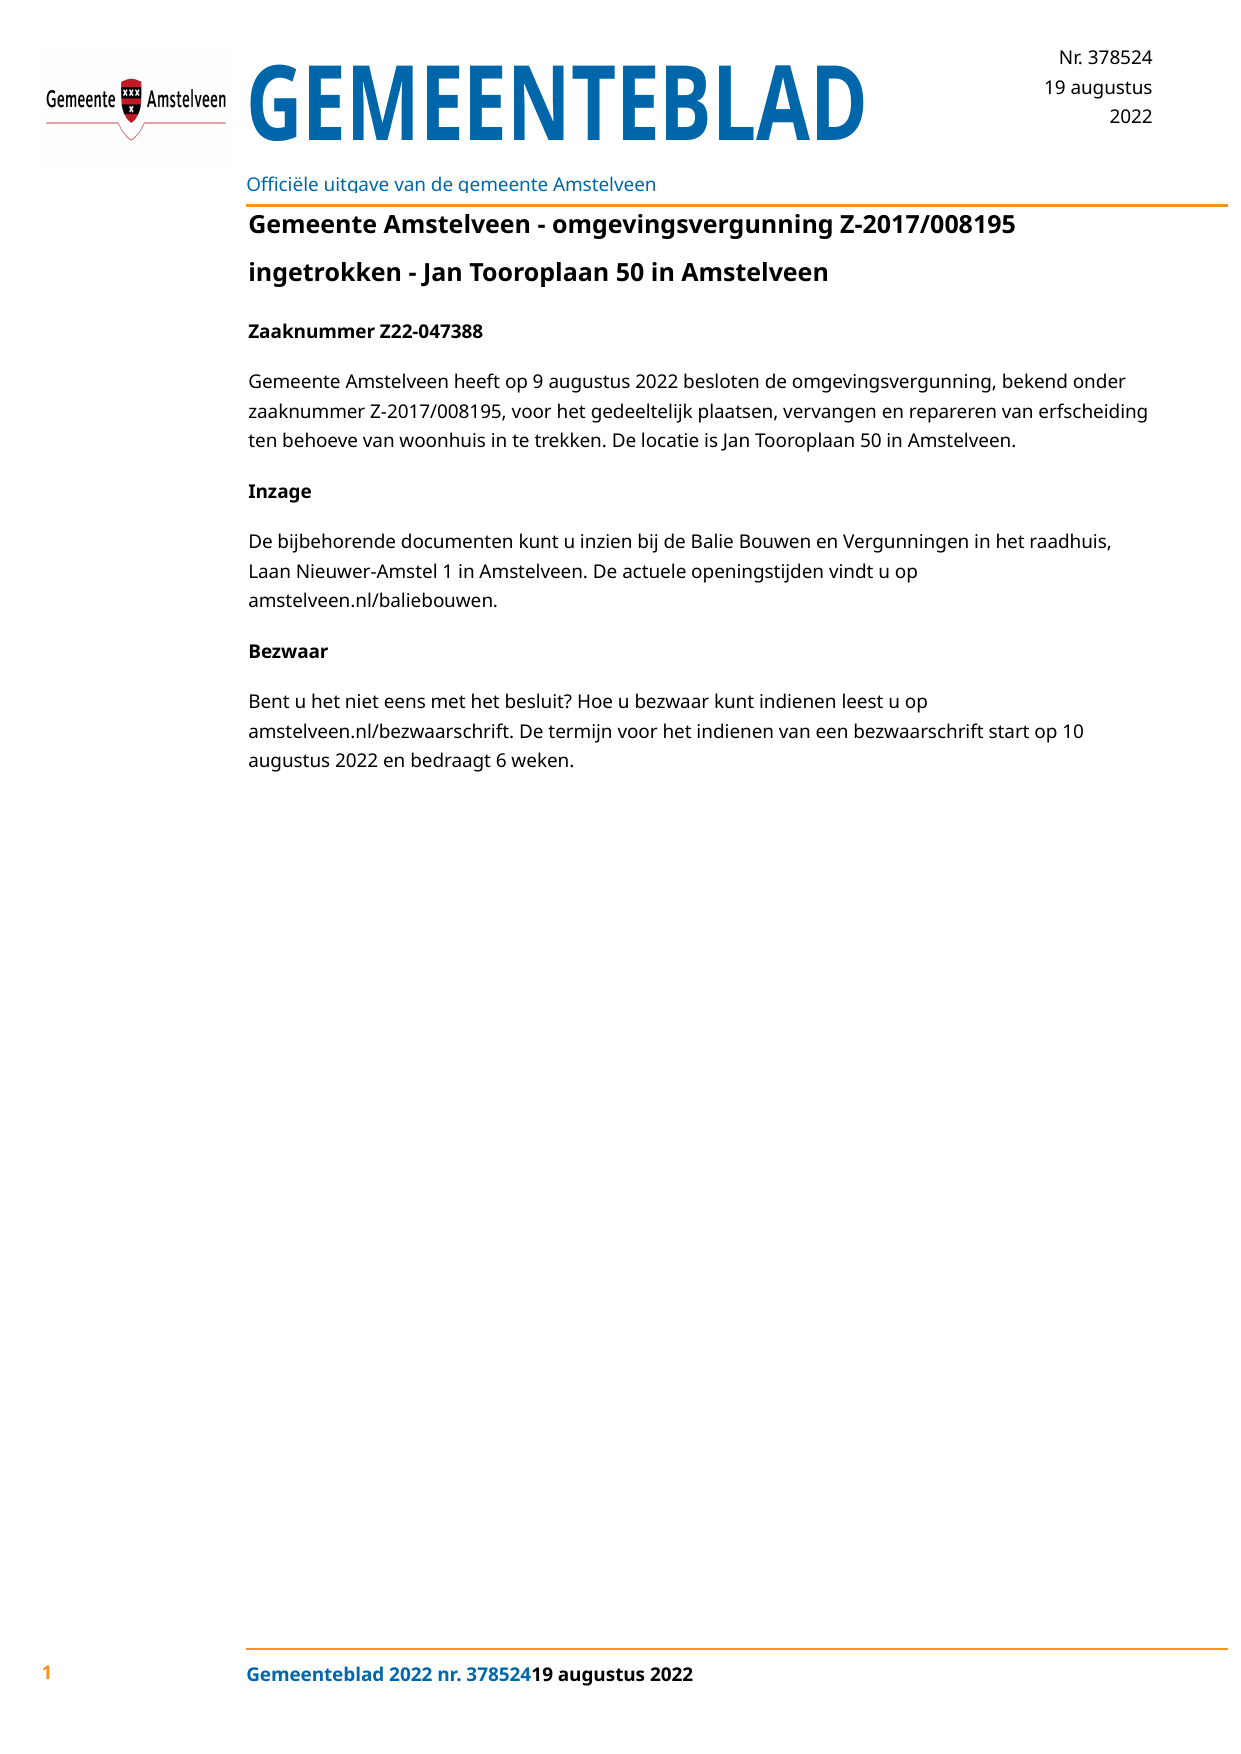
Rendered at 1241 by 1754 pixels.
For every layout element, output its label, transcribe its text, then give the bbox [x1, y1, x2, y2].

picture [41, 47, 231, 172]
text Zaaknummer Z22-047388 [248, 318, 1152, 344]
text Bent u het niet eens met het besluit? Hoe u bezwaar kunt indienen leest u op amstelveen.nl/bezwaarschrift. De termijn voor het indienen van een bezwaarschrift start op 10 augustus 2022 en bedraagt 6 weken. [248, 688, 1152, 773]
text Gemeente Amstelveen heeft op 9 augustus 2022 besloten de omgevingsvergunning, bekend onder zaaknummer Z-2017/008195, voor het gedeeltelijk plaatsen, vervangen en repareren van erfscheiding ten behoeve van woonhuis in te trekken. De locatie is Jan Tooroplaan 50 in Amstelveen. [248, 368, 1152, 453]
text Gemeente Amstelveen - omgevingsvergunning Z-2017/008195 ingetrokken - Jan Tooroplaan 50 in Amstelveen [248, 207, 1152, 288]
text Inzage [248, 478, 1152, 504]
text De bijbehorende documenten kunt u inzien bij de Balie Bouwen en Vergunningen in het raadhuis, Laan Nieuwer-Amstel 1 in Amstelveen. De actuele openingstijden vindt u op amstelveen.nl/baliebouwen. [248, 528, 1152, 613]
text Bezwaar [248, 638, 1152, 664]
